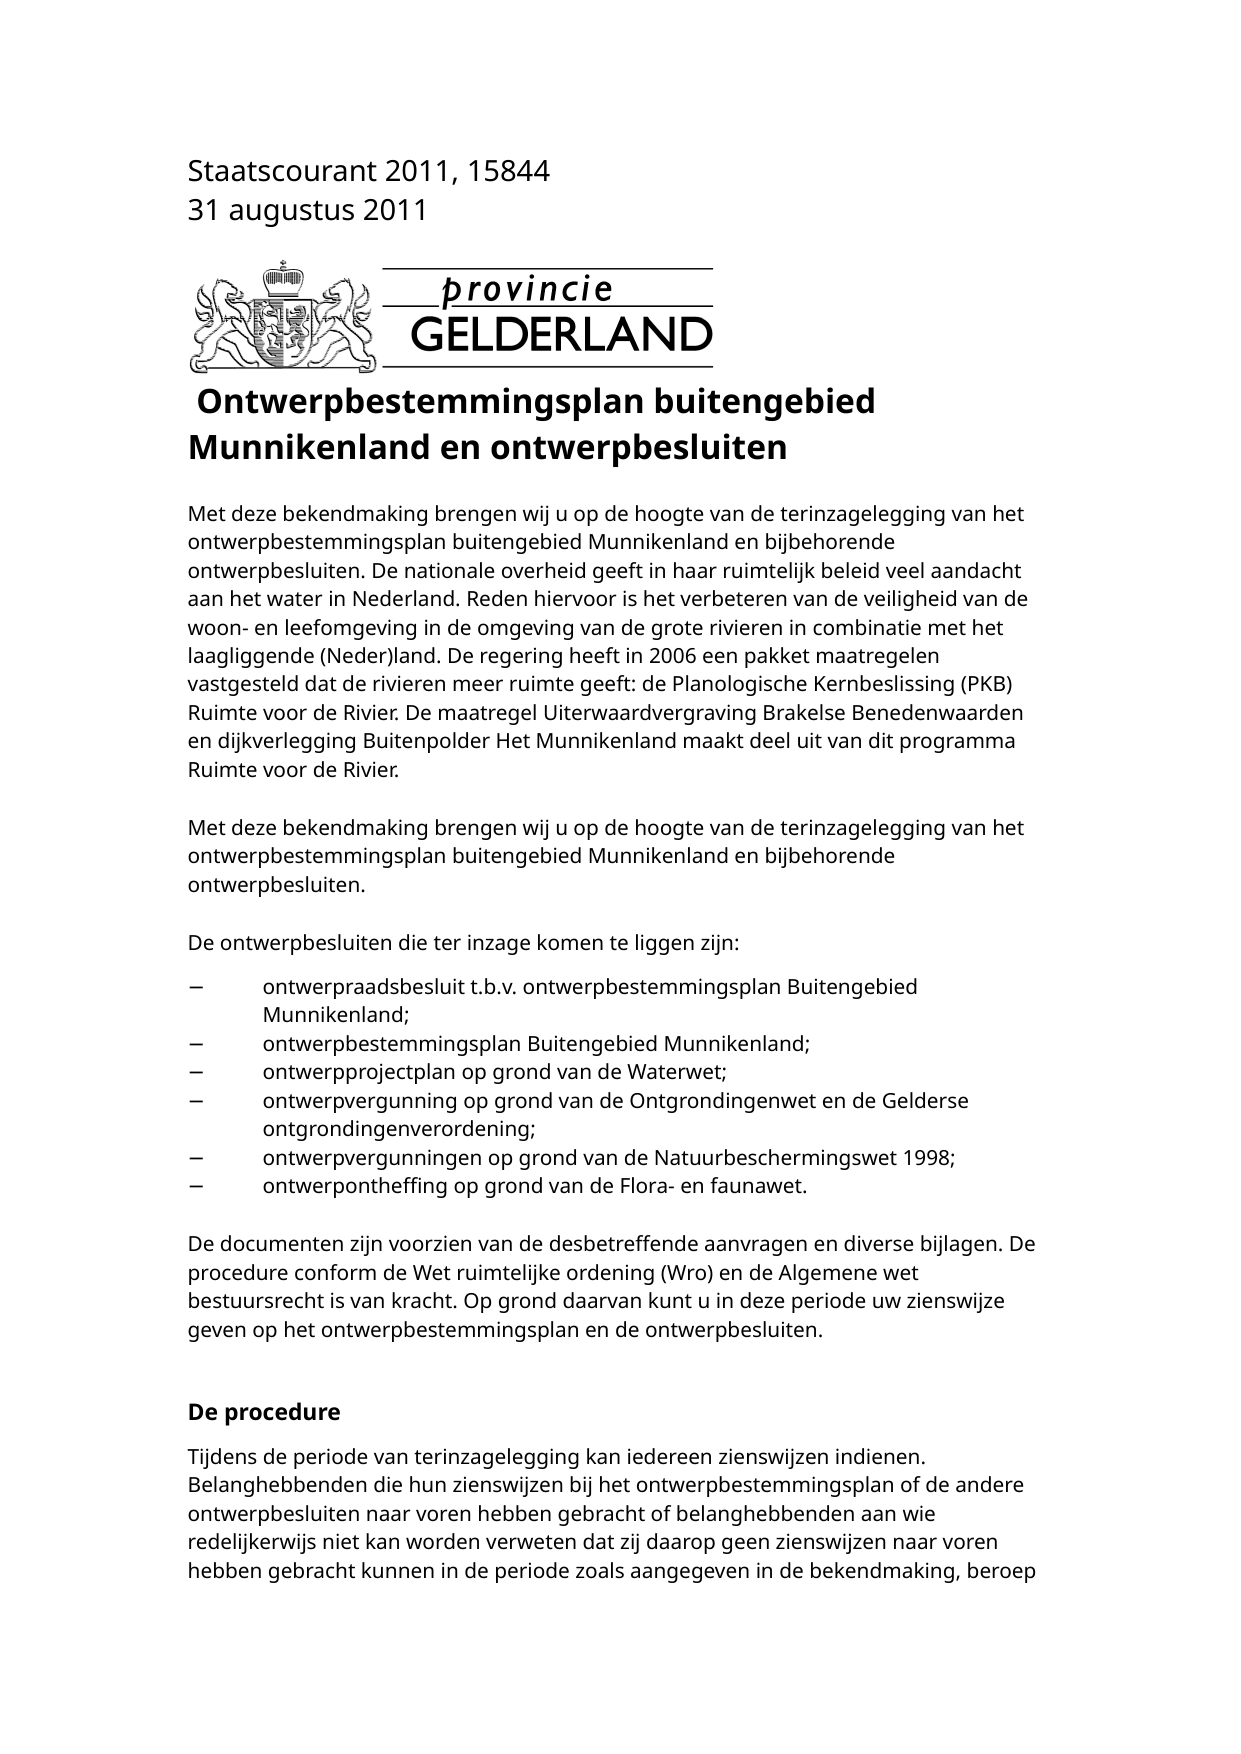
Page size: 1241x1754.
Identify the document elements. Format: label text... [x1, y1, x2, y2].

text Met deze bekendmaking brengen wij u op de hoogte van de terinzagelegging van het ontwerpbestemmingsplan buitengebied Munnikenland en bijbehorende ontwerpbesluiten. De nationale overheid geeft in haar ruimtelijk beleid veel aandacht aan het water in Nederland. Reden hiervoor is het verbeteren van de veiligheid van de woon- en leefomgeving in de omgeving van de grote rivieren in combinatie met het laagliggende (Neder)land. De regering heeft in 2006 een pakket maatregelen vastgesteld dat de rivieren meer ruimte geeft: de Planologische Kernbeslissing (PKB) Ruimte voor de Rivier. De maatregel Uiterwaardvergraving Brakelse Benedenwaarden en dijkverlegging Buitenpolder Het Munnikenland maakt deel uit van dit programma Ruimte voor de Rivier. [187, 499, 1053, 783]
subtitle Ontwerpbestemmingsplan buitengebied Munnikenland en ontwerpbesluiten [187, 271, 1053, 469]
text Met deze bekendmaking brengen wij u op de hoogte van de terinzagelegging van het ontwerpbestemmingsplan buitengebied Munnikenland en bijbehorende ontwerpbesluiten. [187, 813, 1053, 898]
list ontwerpontheffing op grond van de Flora- en faunawet. [187, 1171, 1053, 1199]
list ontwerpvergunning op grond van de Ontgrondingenwet en de Gelderse ontgrondingenverordening; [187, 1086, 1053, 1143]
text Tijdens de periode van terinzagelegging kan iedereen zienswijzen indienen. Belanghebbenden die hun zienswijzen bij het ontwerpbestemmingsplan of de andere ontwerpbesluiten naar voren hebben gebracht of belanghebbenden aan wie redelijkerwijs niet kan worden verweten dat zij daarop geen zienswijzen naar voren hebben gebracht kunnen in de periode zoals aangegeven in de bekendmaking, beroep [187, 1442, 1053, 1584]
list ontwerpbestemmingsplan Buitengebied Munnikenland; [187, 1029, 1053, 1057]
text 31 augustus 2011 [187, 190, 1053, 229]
text De documenten zijn voorzien van de desbetreffende aanvragen en diverse bijlagen. De procedure conform de Wet ruimtelijke ordening (Wro) en de Algemene wet bestuursrecht is van kracht. Op grond daarvan kunt u in deze periode uw zienswijze geven op het ontwerpbestemmingsplan en de ontwerpbesluiten. [187, 1229, 1053, 1343]
list ontwerpvergunningen op grond van de Natuurbeschermingswet 1998; [187, 1143, 1053, 1171]
text Staatscourant 2011, 15844 [187, 150, 1053, 190]
list ontwerpraadsbesluit t.b.v. ontwerpbestemmingsplan Buitengebied Munnikenland; [187, 972, 1053, 1029]
text De ontwerpbesluiten die ter inzage komen te liggen zijn: [187, 928, 1053, 957]
list ontwerpprojectplan op grond van de Waterwet; [187, 1057, 1053, 1086]
picture [187, 258, 714, 378]
subtitle De procedure [187, 1396, 1053, 1427]
